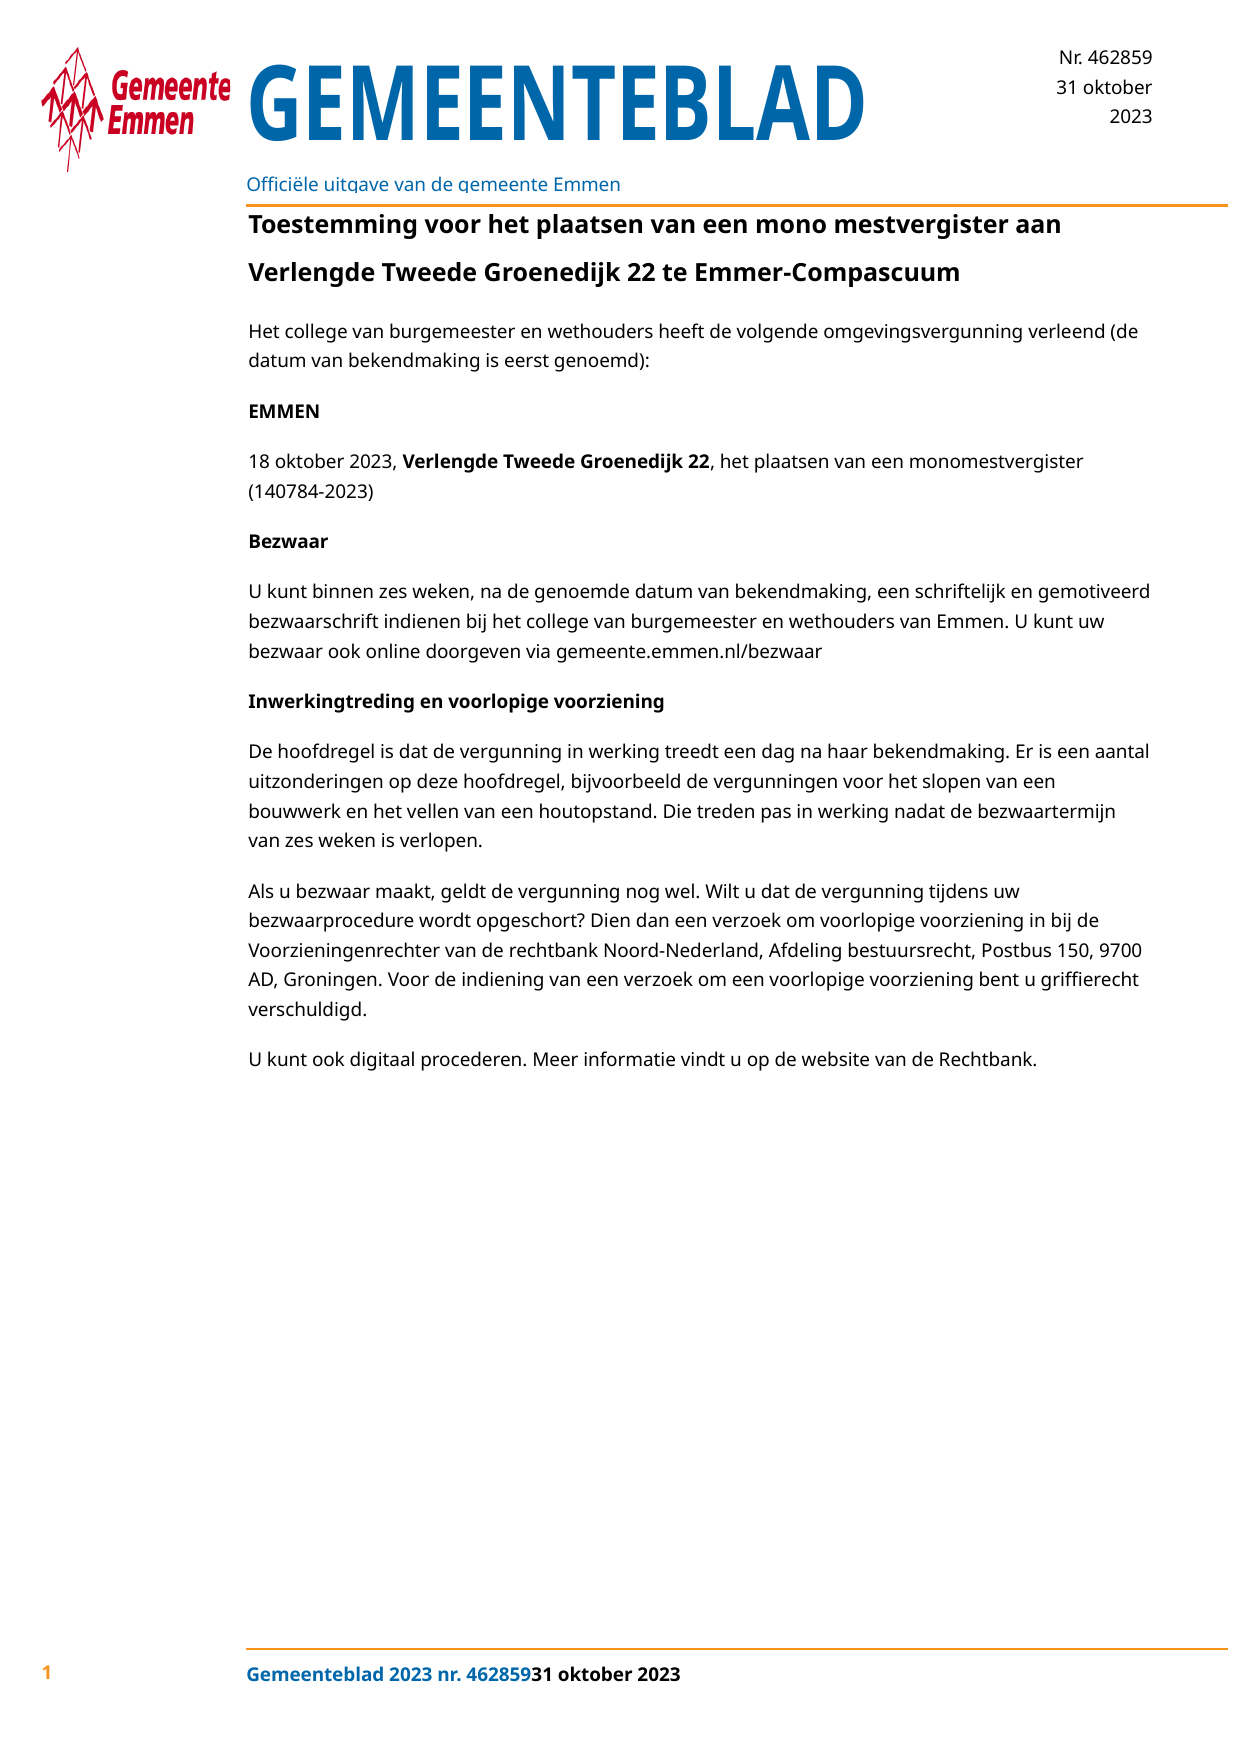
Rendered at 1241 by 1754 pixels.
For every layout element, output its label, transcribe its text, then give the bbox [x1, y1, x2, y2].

text Bezwaar [248, 528, 1152, 554]
picture [41, 47, 231, 172]
text U kunt ook digitaal procederen. Meer informatie vindt u op de website van de Rechtbank. [248, 1047, 1152, 1072]
text Inwerkingtreding en voorlopige voorziening [248, 688, 1152, 714]
text U kunt binnen zes weken, na de genoemde datum van bekendmaking, een schriftelijk en gemotiveerd bezwaarschrift indienen bij het college van burgemeester en wethouders van Emmen. U kunt uw bezwaar ook online doorgeven via gemeente.emmen.nl/bezwaar [248, 579, 1152, 664]
text Toestemming voor het plaatsen van een mono mestvergister aan Verlengde Tweede Groenedijk 22 te Emmer-Compascuum [248, 207, 1152, 288]
text Als u bezwaar maakt, geldt de vergunning nog wel. Wilt u dat de vergunning tijdens uw bezwaarprocedure wordt opgeschort? Dien dan een verzoek om voorlopige voorziening in bij de Voorzieningenrechter van de rechtbank Noord-Nederland, Afdeling bestuursrecht, Postbus 150, 9700 AD, Groningen. Voor de indiening van een verzoek om een voorlopige voorziening bent u griffierecht verschuldigd. [248, 878, 1152, 1022]
text De hoofdregel is dat de vergunning in werking treedt een dag na haar bekendmaking. Er is een aantal uitzonderingen op deze hoofdregel, bijvoorbeeld de vergunningen voor het slopen van een bouwwerk en het vellen van een houtopstand. Die treden pas in werking nadat de bezwaartermijn van zes weken is verlopen. [248, 739, 1152, 853]
text EMMEN [248, 398, 1152, 424]
text Het college van burgemeester en wethouders heeft de volgende omgevingsvergunning verleend (de datum van bekendmaking is eerst genoemd): [248, 318, 1152, 373]
text 18 oktober 2023, Verlengde Tweede Groenedijk 22, het plaatsen van een monomestvergister (140784-2023) [248, 448, 1152, 504]
